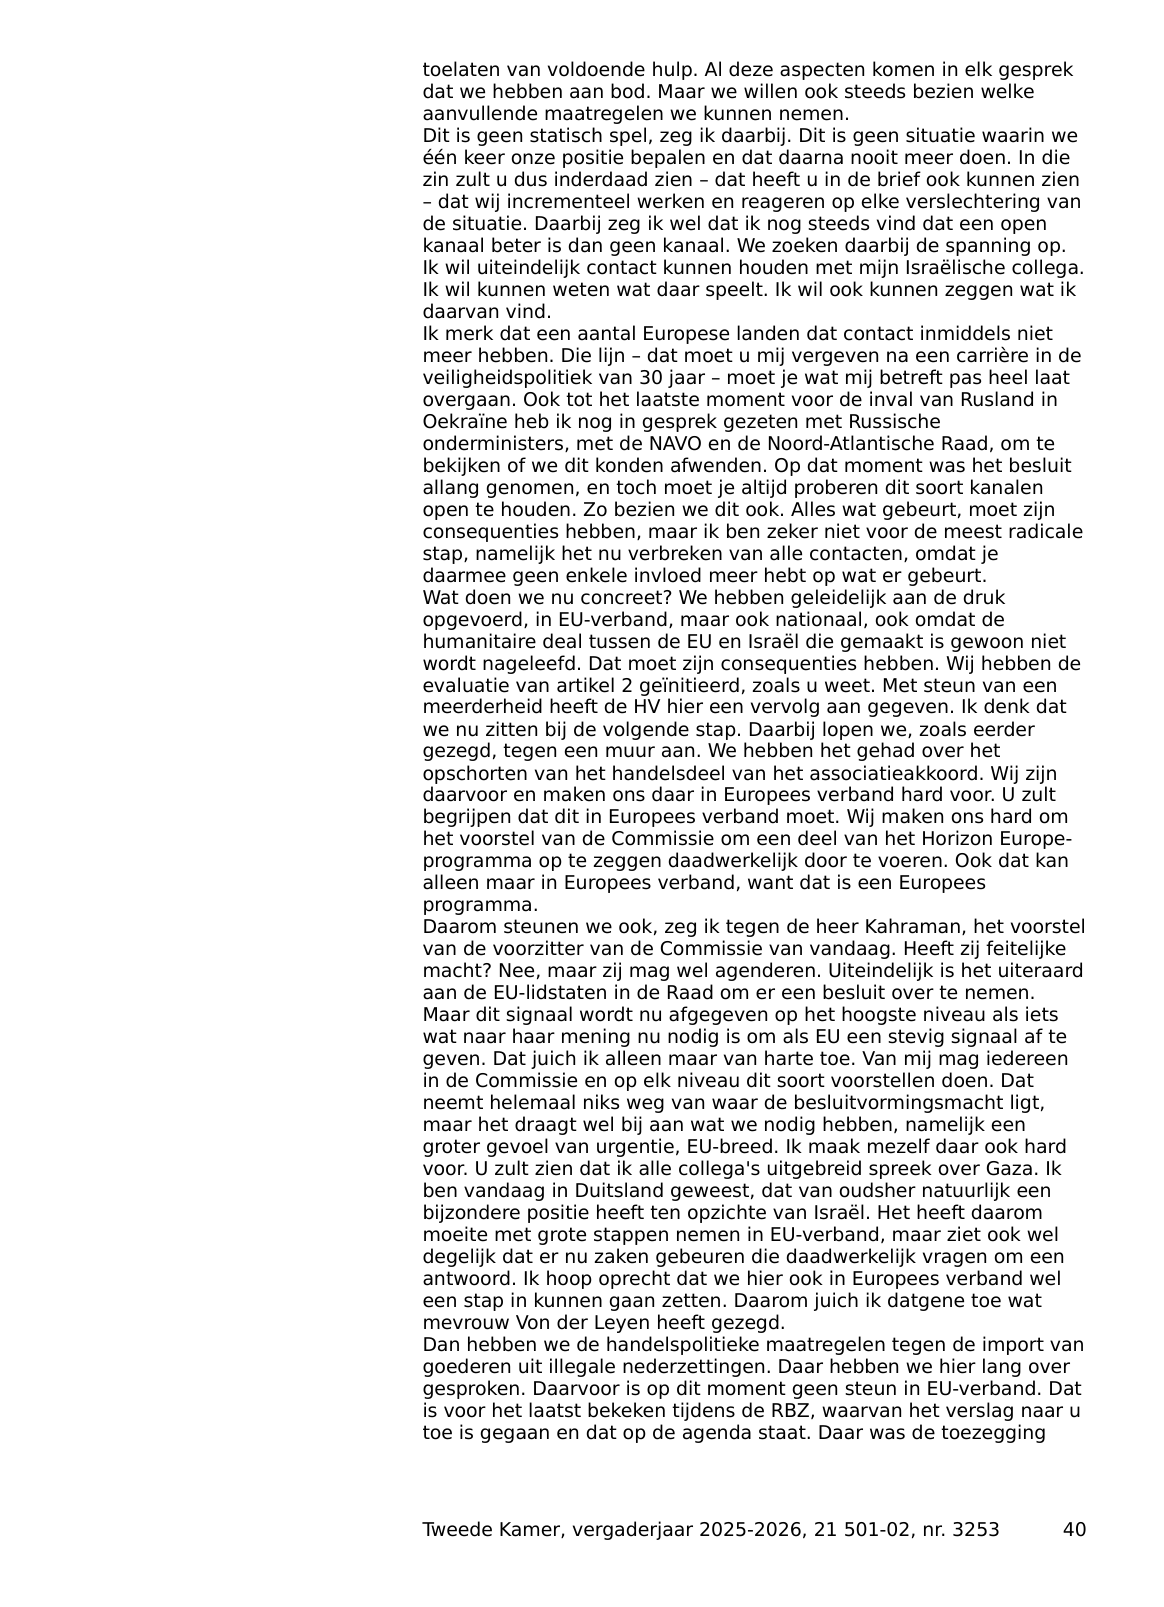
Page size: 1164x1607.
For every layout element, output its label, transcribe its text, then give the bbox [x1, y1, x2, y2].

text Dan hebben we de handelspolitieke maatregelen tegen de import van goederen uit illegale nederzettingen. Daar hebben we hier lang over gesproken. Daarvoor is op dit moment geen steun in EU-verband. Dat is voor het laatst bekeken tijdens de RBZ, waarvan het verslag naar u toe is gegaan en dat op de agenda staat. Daar was de toezegging [422, 1334, 1087, 1444]
text Wat doen we nu concreet? We hebben geleidelijk aan de druk opgevoerd, in EU-verband, maar ook nationaal, ook omdat de humanitaire deal tussen de EU en Israël die gemaakt is gewoon niet wordt nageleefd. Dat moet zijn consequenties hebben. Wij hebben de evaluatie van artikel 2 geïnitieerd, zoals u weet. Met steun van een meerderheid heeft de HV hier een vervolg aan gegeven. Ik denk dat we nu zitten bij de volgende stap. Daarbij lopen we, zoals eerder gezegd, tegen een muur aan. We hebben het gehad over het opschorten van het handelsdeel van het associatieakkoord. Wij zijn daarvoor en maken ons daar in Europees verband hard voor. U zult begrijpen dat dit in Europees verband moet. Wij maken ons hard om het voorstel van de Commissie om een deel van het Horizon Europe-programma op te zeggen daadwerkelijk door te voeren. Ook dat kan alleen maar in Europees verband, want dat is een Europees programma. [422, 587, 1087, 916]
text toelaten van voldoende hulp. Al deze aspecten komen in elk gesprek dat we hebben aan bod. Maar we willen ook steeds bezien welke aanvullende maatregelen we kunnen nemen. [422, 59, 1087, 125]
text Ik merk dat een aantal Europese landen dat contact inmiddels niet meer hebben. Die lijn – dat moet u mij vergeven na een carrière in de veiligheidspolitiek van 30 jaar – moet je wat mij betreft pas heel laat overgaan. Ook tot het laatste moment voor de inval van Rusland in Oekraïne heb ik nog in gesprek gezeten met Russische onderministers, met de NAVO en de Noord-Atlantische Raad, om te bekijken of we dit konden afwenden. Op dat moment was het besluit allang genomen, en toch moet je altijd proberen dit soort kanalen open te houden. Zo bezien we dit ook. Alles wat gebeurt, moet zijn consequenties hebben, maar ik ben zeker niet voor de meest radicale stap, namelijk het nu verbreken van alle contacten, omdat je daarmee geen enkele invloed meer hebt op wat er gebeurt. [422, 323, 1087, 587]
text Daarom steunen we ook, zeg ik tegen de heer Kahraman, het voorstel van de voorzitter van de Commissie van vandaag. Heeft zij feitelijke macht? Nee, maar zij mag wel agenderen. Uiteindelijk is het uiteraard aan de EU-lidstaten in de Raad om er een besluit over te nemen. Maar dit signaal wordt nu afgegeven op het hoogste niveau als iets wat naar haar mening nu nodig is om als EU een stevig signaal af te geven. Dat juich ik alleen maar van harte toe. Van mij mag iedereen in de Commissie en op elk niveau dit soort voorstellen doen. Dat neemt helemaal niks weg van waar de besluitvormingsmacht ligt, maar het draagt wel bij aan wat we nodig hebben, namelijk een groter gevoel van urgentie, EU-breed. Ik maak mezelf daar ook hard voor. U zult zien dat ik alle collega's uitgebreid spreek over Gaza. Ik ben vandaag in Duitsland geweest, dat van oudsher natuurlijk een bijzondere positie heeft ten opzichte van Israël. Het heeft daarom moeite met grote stappen nemen in EU-verband, maar ziet ook wel degelijk dat er nu zaken gebeuren die daadwerkelijk vragen om een antwoord. Ik hoop oprecht dat we hier ook in Europees verband wel een stap in kunnen gaan zetten. Daarom juich ik datgene toe wat mevrouw Von der Leyen heeft gezegd. [422, 916, 1087, 1334]
text Dit is geen statisch spel, zeg ik daarbij. Dit is geen situatie waarin we één keer onze positie bepalen en dat daarna nooit meer doen. In die zin zult u dus inderdaad zien – dat heeft u in de brief ook kunnen zien – dat wij incrementeel werken en reageren op elke verslechtering van de situatie. Daarbij zeg ik wel dat ik nog steeds vind dat een open kanaal beter is dan geen kanaal. We zoeken daarbij de spanning op. Ik wil uiteindelijk contact kunnen houden met mijn Israëlische collega. Ik wil kunnen weten wat daar speelt. Ik wil ook kunnen zeggen wat ik daarvan vind. [422, 125, 1087, 323]
